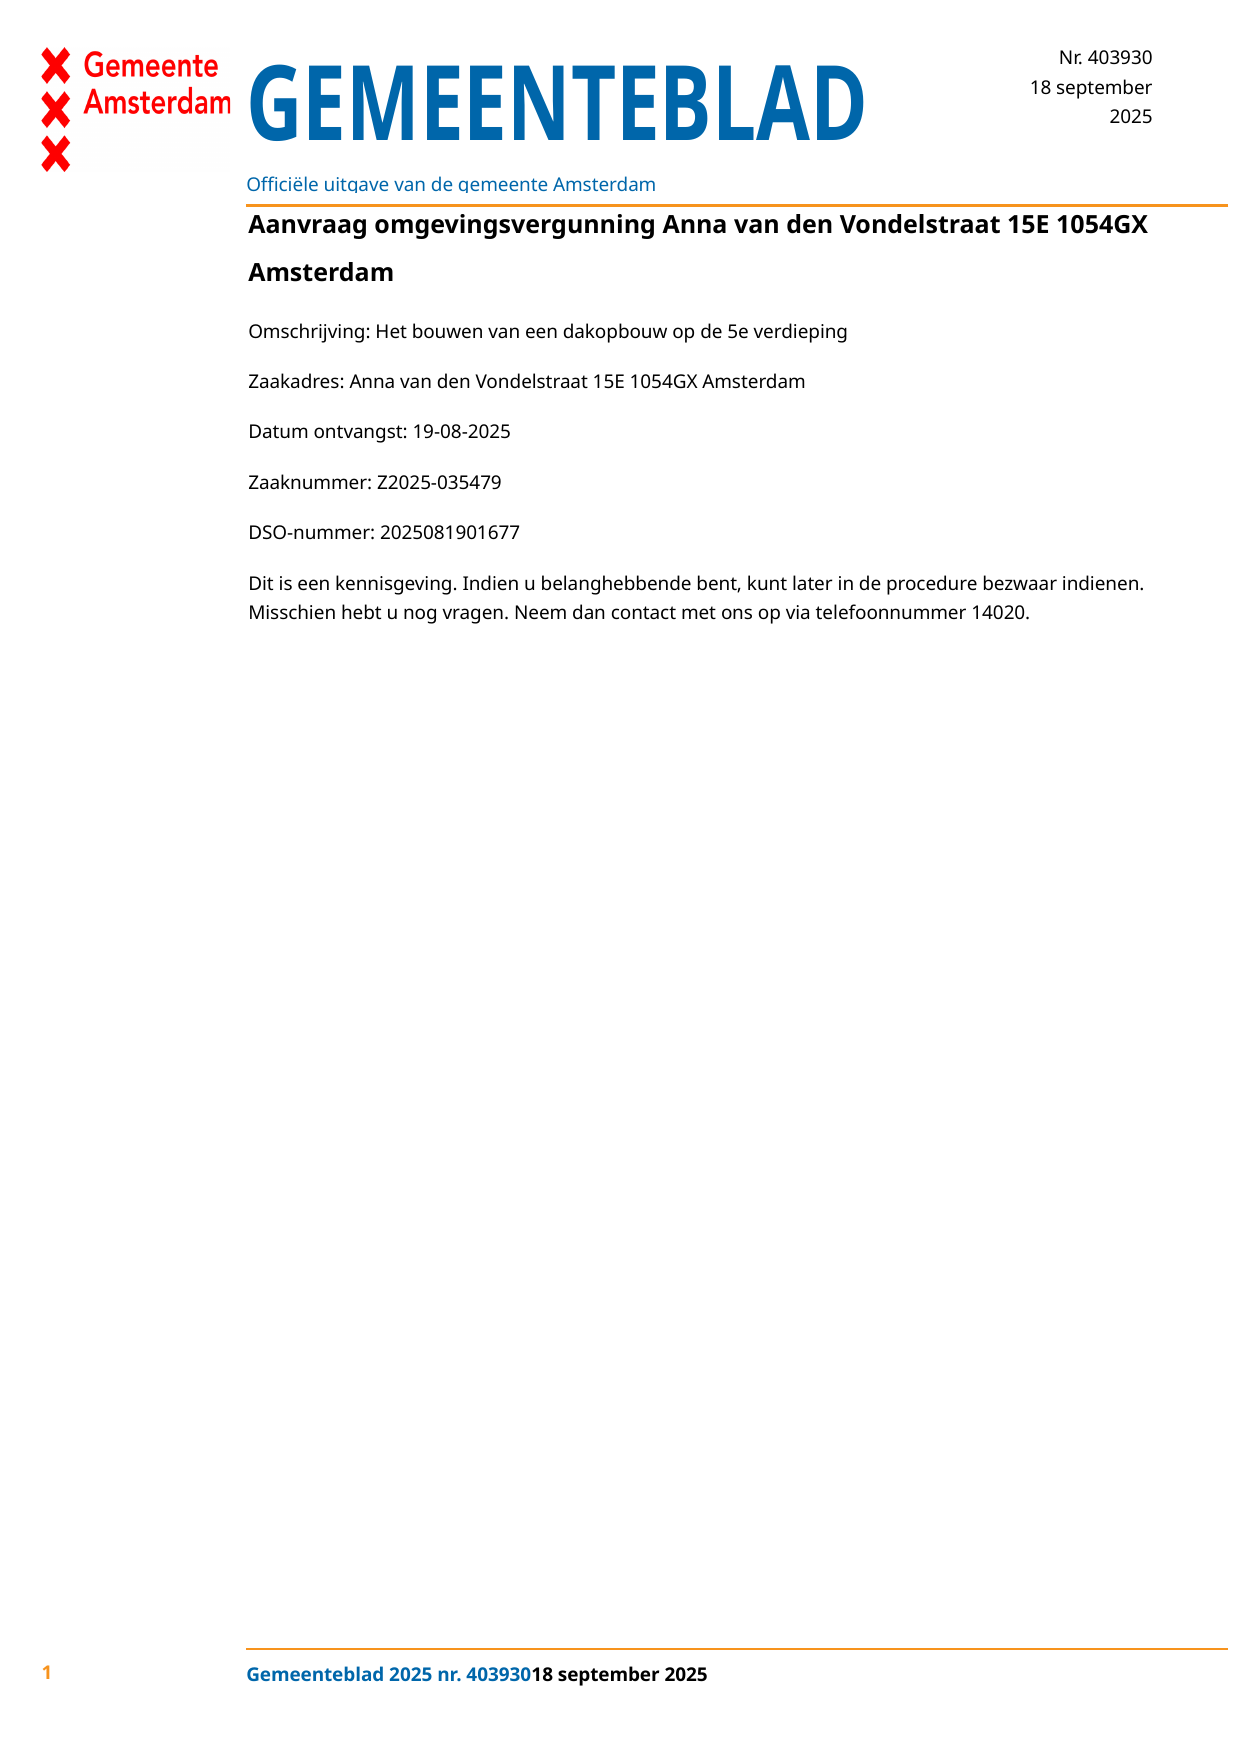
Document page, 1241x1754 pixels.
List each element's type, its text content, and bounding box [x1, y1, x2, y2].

text Omschrijving: Het bouwen van een dakopbouw op de 5e verdieping [248, 318, 1152, 344]
text DSO-nummer: 2025081901677 [248, 519, 1152, 545]
text Datum ontvangst: 19-08-2025 [248, 419, 1152, 444]
text Aanvraag omgevingsvergunning Anna van den Vondelstraat 15E 1054GX Amsterdam [248, 207, 1152, 288]
text Zaaknummer: Z2025-035479 [248, 469, 1152, 495]
text Zaakadres: Anna van den Vondelstraat 15E 1054GX Amsterdam [248, 368, 1152, 394]
text Dit is een kennisgeving. Indien u belanghebbende bent, kunt later in de procedure bezwaar indienen. Misschien hebt u nog vragen. Neem dan contact met ons op via telefoonnummer 14020. [248, 570, 1152, 625]
picture [41, 47, 231, 172]
